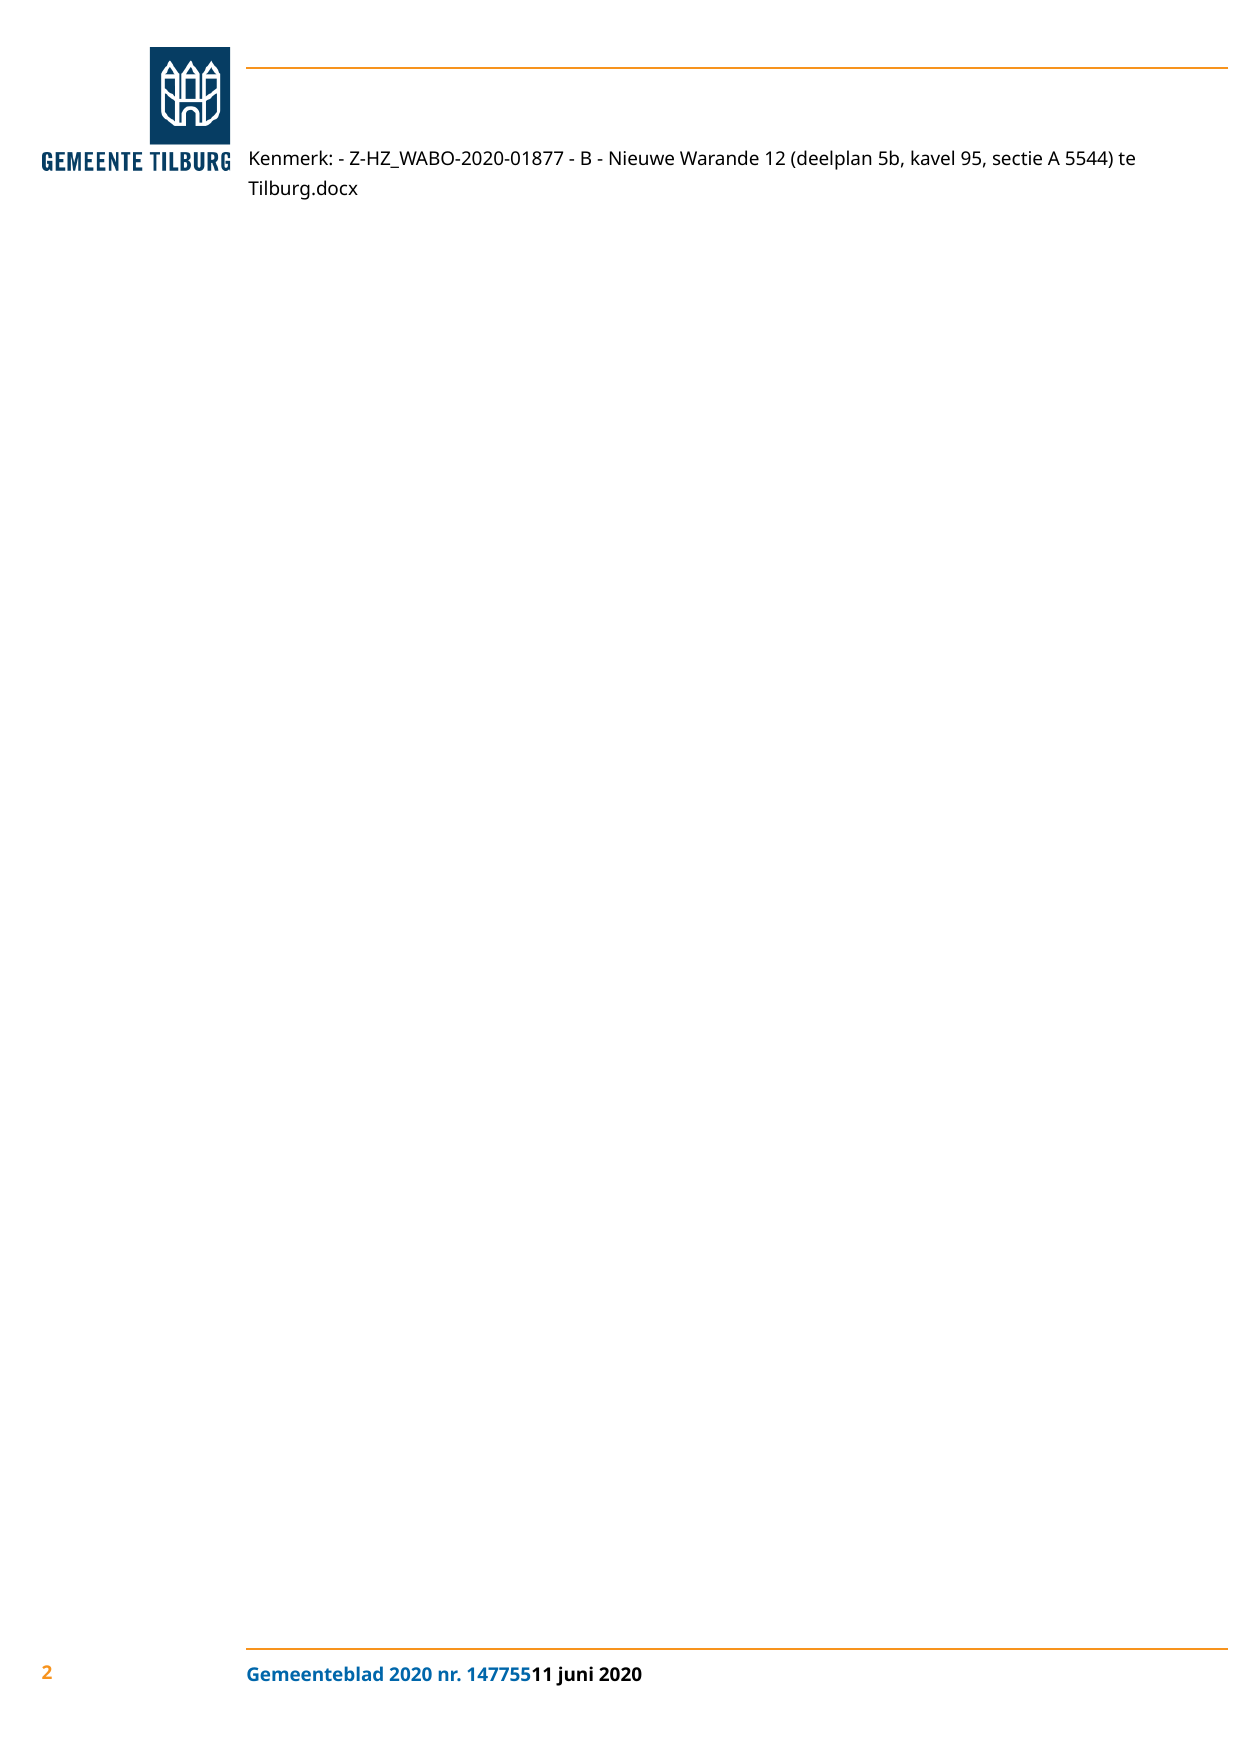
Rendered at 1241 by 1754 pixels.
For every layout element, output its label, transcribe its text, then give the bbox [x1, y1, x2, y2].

picture [41, 47, 231, 172]
text Kenmerk: - Z-HZ_WABO-2020-01877 - B - Nieuwe Warande 12 (deelplan 5b, kavel 95, sectie A 5544) te Tilburg.docx [248, 145, 1152, 201]
